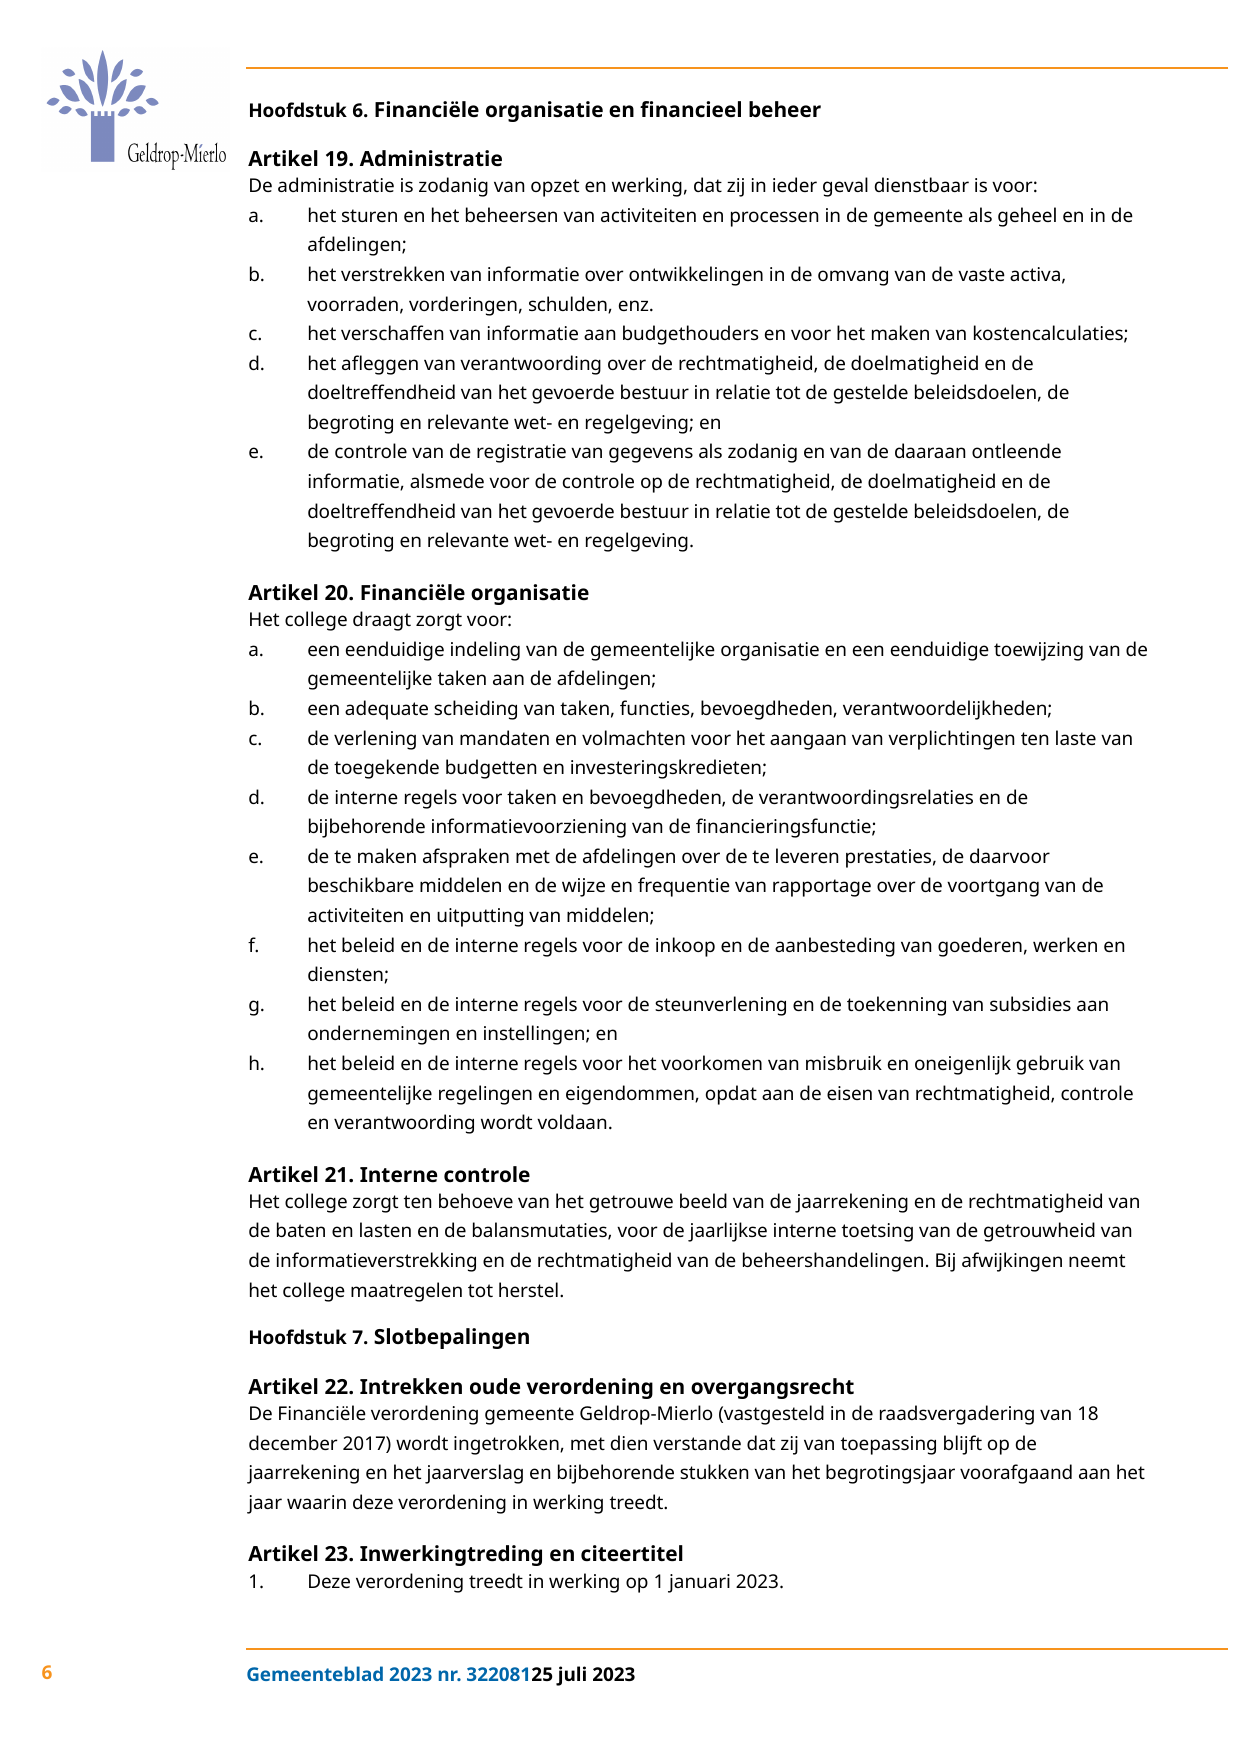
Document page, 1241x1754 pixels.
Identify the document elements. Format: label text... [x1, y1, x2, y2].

text Hoofdstuk 7. Slotbepalingen [248, 1322, 1152, 1351]
text Hoofdstuk 6. Financiële organisatie en financieel beheer [248, 95, 1152, 123]
list een adequate scheiding van taken, functies, bevoegdheden, verantwoordelijkheden; [248, 695, 1152, 721]
picture [41, 47, 231, 172]
list het verschaffen van informatie aan budgethouders en voor het maken van kostencalculaties; [248, 320, 1152, 346]
text Het college draagt zorgt voor: [248, 606, 1152, 632]
list het verstrekken van informatie over ontwikkelingen in de omvang van de vaste activa, voorraden, vorderingen, schulden, enz. [248, 261, 1152, 317]
text Artikel 20. Financiële organisatie [248, 578, 1152, 606]
text Artikel 22. Intrekken oude verordening en overgangsrecht [248, 1372, 1152, 1400]
list Deze verordening treedt in werking op 1 januari 2023. [248, 1568, 1152, 1593]
list het beleid en de interne regels voor de inkoop en de aanbesteding van goederen, werken en diensten; [248, 932, 1152, 987]
list het beleid en de interne regels voor het voorkomen van misbruik en oneigenlijk gebruik van gemeentelijke regelingen en eigendommen, opdat aan de eisen van rechtmatigheid, controle en verantwoording wordt voldaan. [248, 1050, 1152, 1135]
text Artikel 19. Administratie [248, 144, 1152, 172]
list de interne regels voor taken en bevoegdheden, de verantwoordingsrelaties en de bijbehorende informatievoorziening van de financieringsfunctie; [248, 784, 1152, 839]
text De Financiële verordening gemeente Geldrop-Mierlo (vastgesteld in de raadsvergadering van 18 december 2017) wordt ingetrokken, met dien verstande dat zij van toepassing blijft op de jaarrekening en het jaarverslag en bijbehorende stukken van het begrotingsjaar voorafgaand aan het jaar waarin deze verordening in werking treedt. [248, 1400, 1152, 1515]
text Artikel 23. Inwerkingtreding en citeertitel [248, 1539, 1152, 1568]
list de verlening van mandaten en volmachten voor het aangaan van verplichtingen ten laste van de toegekende budgetten en investeringskredieten; [248, 725, 1152, 780]
list het beleid en de interne regels voor de steunverlening en de toekenning van subsidies aan ondernemingen en instellingen; en [248, 991, 1152, 1046]
list een eenduidige indeling van de gemeentelijke organisatie en een eenduidige toewijzing van de gemeentelijke taken aan de afdelingen; [248, 636, 1152, 691]
text Het college zorgt ten behoeve van het getrouwe beeld van de jaarrekening en de rechtmatigheid van de baten en lasten en de balansmutaties, voor de jaarlijkse interne toetsing van de getrouwheid van de informatieverstrekking en de rechtmatigheid van de beheershandelingen. Bij afwijkingen neemt het college maatregelen tot herstel. [248, 1188, 1152, 1303]
list de te maken afspraken met de afdelingen over de te leveren prestaties, de daarvoor beschikbare middelen en de wijze en frequentie van rapportage over de voortgang van de activiteiten en uitputting van middelen; [248, 843, 1152, 928]
list de controle van de registratie van gegevens als zodanig en van de daaraan ontleende informatie, alsmede voor de controle op de rechtmatigheid, de doelmatigheid en de doeltreffendheid van het gevoerde bestuur in relatie tot de gestelde beleidsdoelen, de begroting en relevante wet- en regelgeving. [248, 439, 1152, 553]
list het sturen en het beheersen van activiteiten en processen in de gemeente als geheel en in de afdelingen; [248, 202, 1152, 257]
text Artikel 21. Interne controle [248, 1160, 1152, 1188]
list het afleggen van verantwoording over de rechtmatigheid, de doelmatigheid en de doeltreffendheid van het gevoerde bestuur in relatie tot de gestelde beleidsdoelen, de begroting en relevante wet- en regelgeving; en [248, 350, 1152, 435]
text De administratie is zodanig van opzet en werking, dat zij in ieder geval dienstbaar is voor: [248, 172, 1152, 198]
